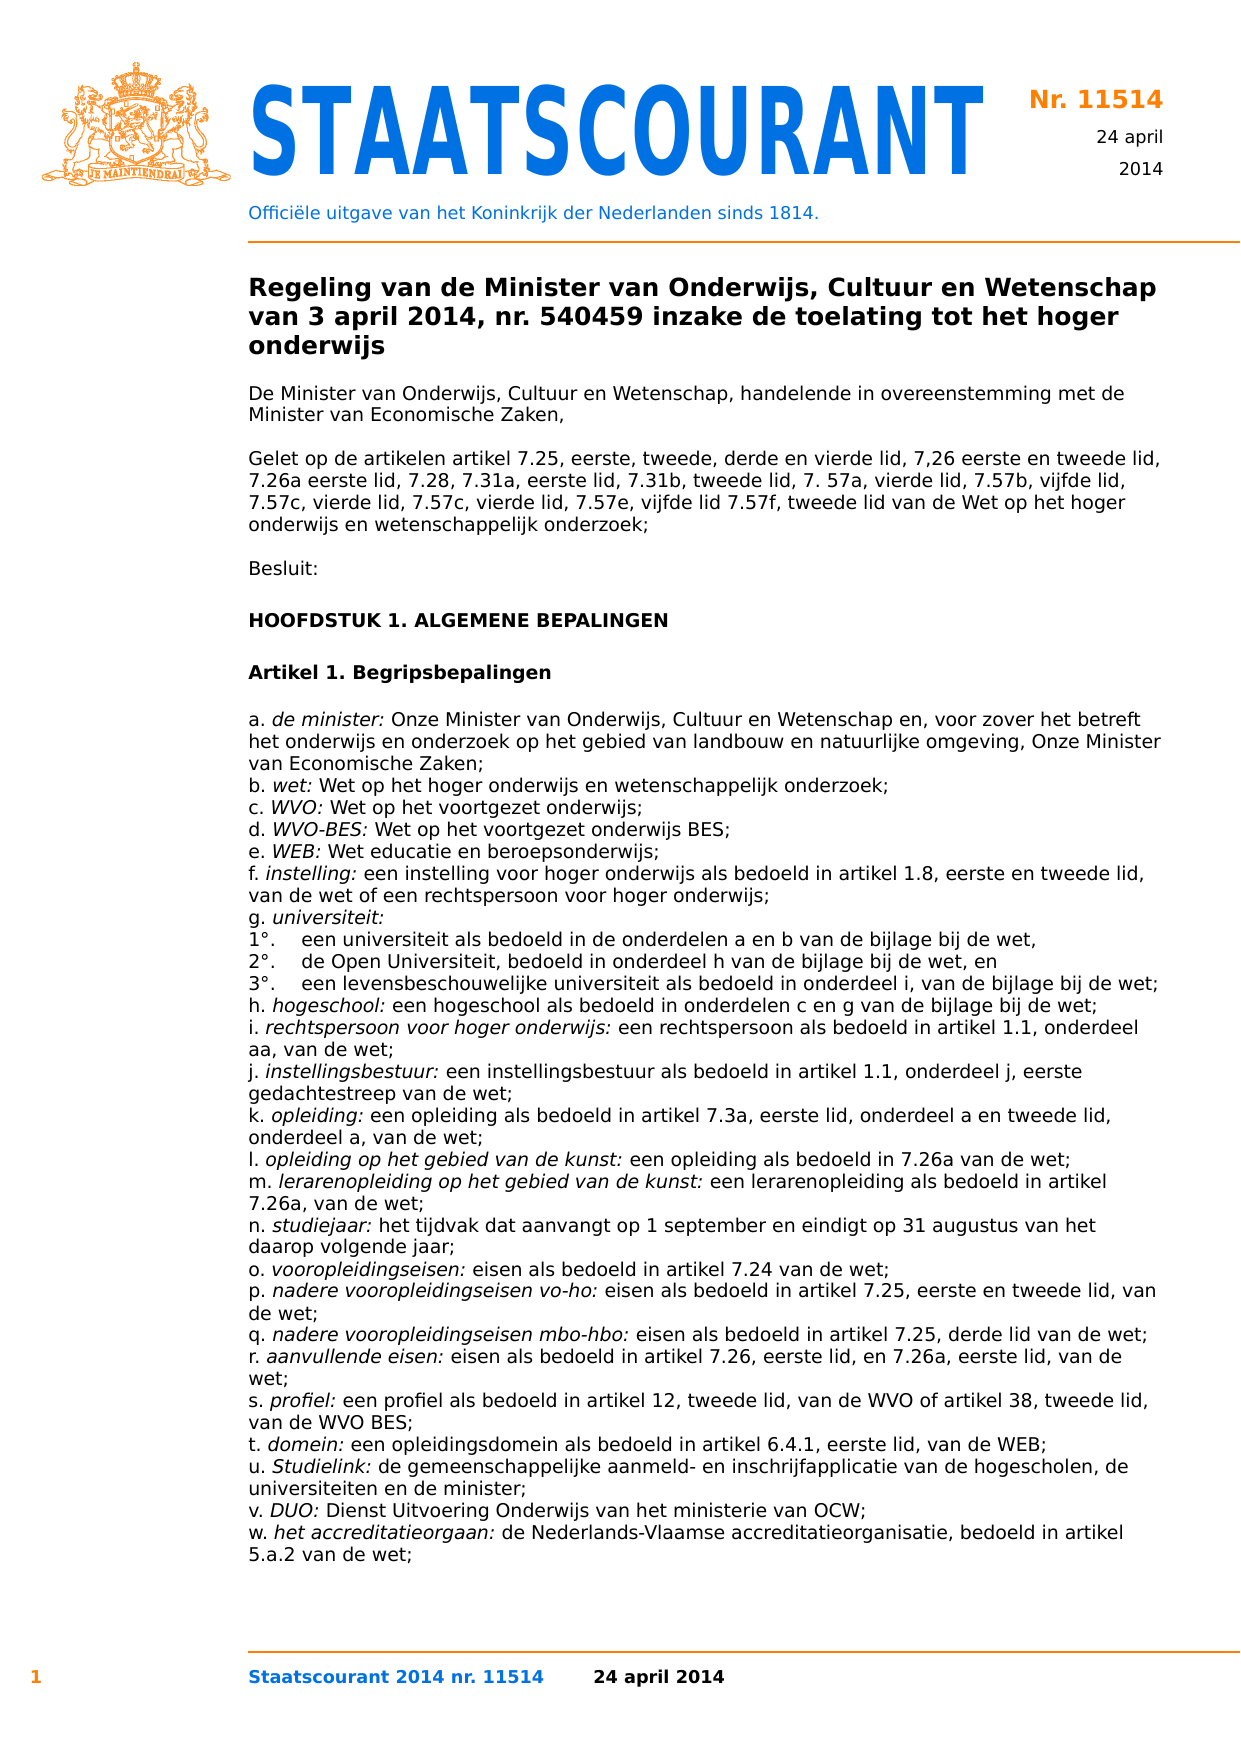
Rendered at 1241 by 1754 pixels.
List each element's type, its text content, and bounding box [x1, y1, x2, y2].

text r. aanvullende eisen: eisen als bedoeld in artikel 7.26, eerste lid, en 7.26a, eerste lid, van de wet; [248, 1346, 1163, 1390]
text j. instellingsbestuur: een instellingsbestuur als bedoeld in artikel 1.1, onderdeel j, eerste gedachtestreep van de wet; [248, 1061, 1163, 1104]
text v. DUO: Dienst Uitvoering Onderwijs van het ministerie van OCW; [248, 1500, 1163, 1522]
subtitle Artikel 1. Begripsbepalingen [248, 662, 1163, 684]
text f. instelling: een instelling voor hoger onderwijs als bedoeld in artikel 1.8, eerste en tweede lid, van de wet of een rechtspersoon voor hoger onderwijs; [248, 863, 1163, 907]
subtitle HOOFDSTUK 1. ALGEMENE BEPALINGEN [248, 610, 1163, 632]
text Gelet op de artikelen artikel 7.25, eerste, tweede, derde en vierde lid, 7,26 eerste en tweede lid, 7.26a eerste lid, 7.28, 7.31a, eerste lid, 7.31b, tweede lid, 7. 57a, vierde lid, 7.57b, vijfde lid, 7.57c, vierde lid, 7.57c, vierde lid, 7.57e, vijfde lid 7.57f, tweede lid van de Wet op het hoger onderwijs en wetenschappelijk onderzoek; [248, 448, 1163, 536]
text Besluit: [248, 558, 1163, 580]
text 3°. een levensbeschouwelijke universiteit als bedoeld in onderdeel i, van de bijlage bij de wet; [248, 973, 1163, 995]
text De Minister van Onderwijs, Cultuur en Wetenschap, handelende in overeenstemming met de Minister van Economische Zaken, [248, 382, 1163, 426]
text h. hogeschool: een hogeschool als bedoeld in onderdelen c en g van de bijlage bij de wet; [248, 995, 1163, 1017]
text n. studiejaar: het tijdvak dat aanvangt op 1 september en eindigt op 31 augustus van het daarop volgende jaar; [248, 1214, 1163, 1258]
text d. WVO-BES: Wet op het voortgezet onderwijs BES; [248, 819, 1163, 841]
text s. profiel: een profiel als bedoeld in artikel 12, tweede lid, van de WVO of artikel 38, tweede lid, van de WVO BES; [248, 1390, 1163, 1434]
table_cell 2014 [998, 153, 1240, 203]
subtitle Regeling van de Minister van Onderwijs, Cultuur en Wetenschap van 3 april 2014, nr. 540459 inzake de toelating tot het hoger onderwijs [248, 273, 1163, 361]
table_header [25, 62, 248, 241]
table_header STAATSCOURANT [248, 62, 998, 203]
table_cell 24 april [998, 121, 1240, 153]
text g. universiteit: [248, 907, 1163, 929]
text m. lerarenopleiding op het gebied van de kunst: een lerarenopleiding als bedoeld in artikel 7.26a, van de wet; [248, 1171, 1163, 1214]
text u. Studielink: de gemeenschappelijke aanmeld- en inschrijfapplicatie van de hogescholen, de universiteiten en de minister; [248, 1456, 1163, 1500]
text c. WVO: Wet op het voortgezet onderwijs; [248, 797, 1163, 819]
text k. opleiding: een opleiding als bedoeld in artikel 7.3a, eerste lid, onderdeel a en tweede lid, onderdeel a, van de wet; [248, 1104, 1163, 1148]
text t. domein: een opleidingsdomein als bedoeld in artikel 6.4.1, eerste lid, van de WEB; [248, 1434, 1163, 1456]
text 1°. een universiteit als bedoeld in de onderdelen a en b van de bijlage bij de wet, [248, 929, 1163, 951]
text b. wet: Wet op het hoger onderwijs en wetenschappelijk onderzoek; [248, 775, 1163, 797]
text e. WEB: Wet educatie en beroepsonderwijs; [248, 841, 1163, 863]
text l. opleiding op het gebied van de kunst: een opleiding als bedoeld in 7.26a van de wet; [248, 1148, 1163, 1171]
table_header Nr. 11514 [998, 62, 1240, 121]
text w. het accreditatieorgaan: de Nederlands-Vlaamse accreditatieorganisatie, bedoeld in artikel 5.a.2 van de wet; [248, 1522, 1163, 1566]
text o. vooropleidingseisen: eisen als bedoeld in artikel 7.24 van de wet; [248, 1258, 1163, 1280]
picture [41, 62, 231, 186]
text a. de minister: Onze Minister van Onderwijs, Cultuur en Wetenschap en, voor zover het betreft het onderwijs en onderzoek op het gebied van landbouw en natuurlijke omgeving, Onze Minister van Economische Zaken; [248, 709, 1163, 775]
text q. nadere vooropleidingseisen mbo-hbo: eisen als bedoeld in artikel 7.25, derde lid van de wet; [248, 1324, 1163, 1346]
text i. rechtspersoon voor hoger onderwijs: een rechtspersoon als bedoeld in artikel 1.1, onderdeel aa, van de wet; [248, 1017, 1163, 1061]
text p. nadere vooropleidingseisen vo-ho: eisen als bedoeld in artikel 7.25, eerste en tweede lid, van de wet; [248, 1280, 1163, 1324]
table_cell Officiële uitgave van het Koninkrijk der Nederlanden sinds 1814. [248, 203, 1240, 241]
text 2°. de Open Universiteit, bedoeld in onderdeel h van de bijlage bij de wet, en [248, 951, 1163, 973]
